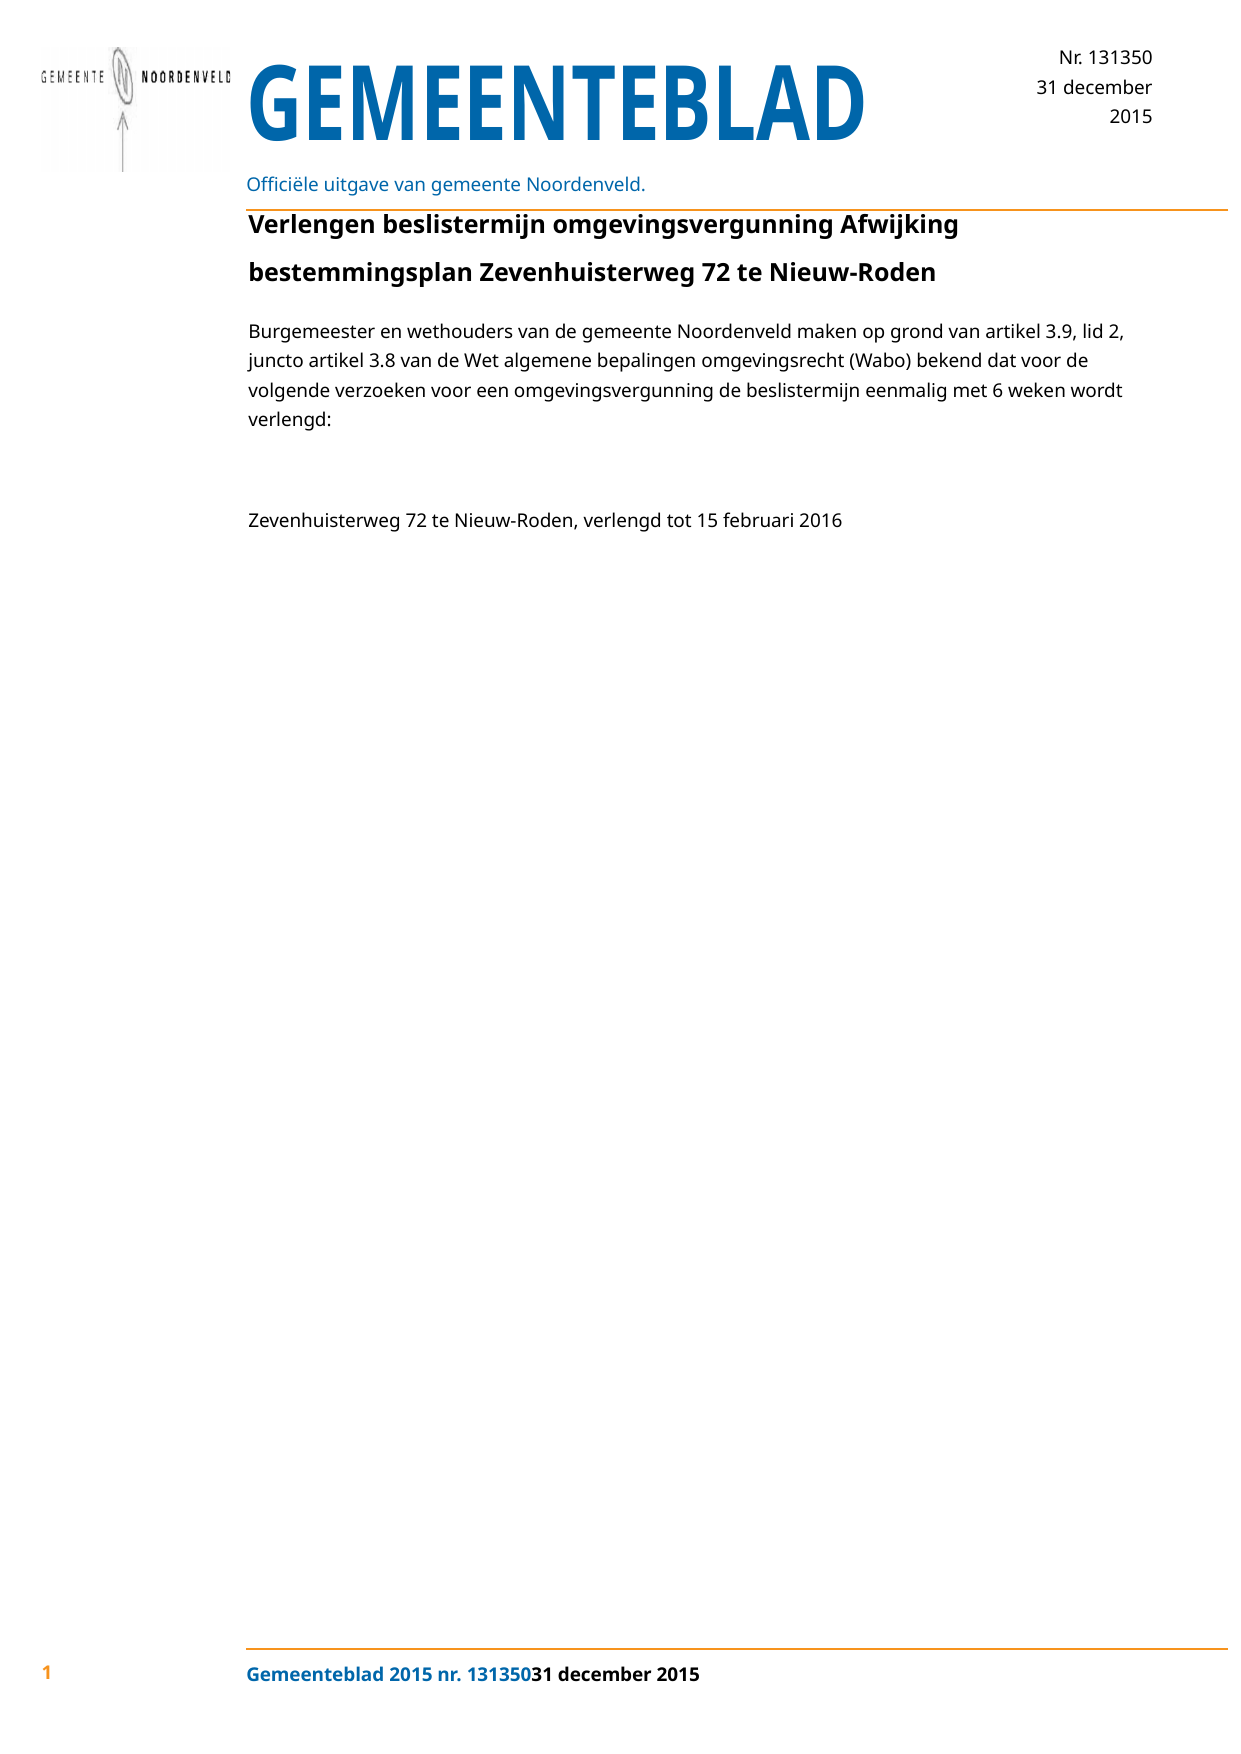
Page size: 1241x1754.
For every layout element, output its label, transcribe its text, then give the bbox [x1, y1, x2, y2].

picture [41, 47, 231, 172]
text Zevenhuisterweg 72 te Nieuw-Roden, verlengd tot 15 februari 2016 [248, 507, 1152, 533]
text Verlengen beslistermijn omgevingsvergunning Afwijking bestemmingsplan Zevenhuisterweg 72 te Nieuw-Roden [248, 211, 1152, 288]
text Burgemeester en wethouders van de gemeente Noordenveld maken op grond van artikel 3.9, lid 2, juncto artikel 3.8 van de Wet algemene bepalingen omgevingsrecht (Wabo) bekend dat voor de volgende verzoeken voor een omgevingsvergunning de beslistermijn eenmalig met 6 weken wordt verlengd: [248, 318, 1152, 432]
